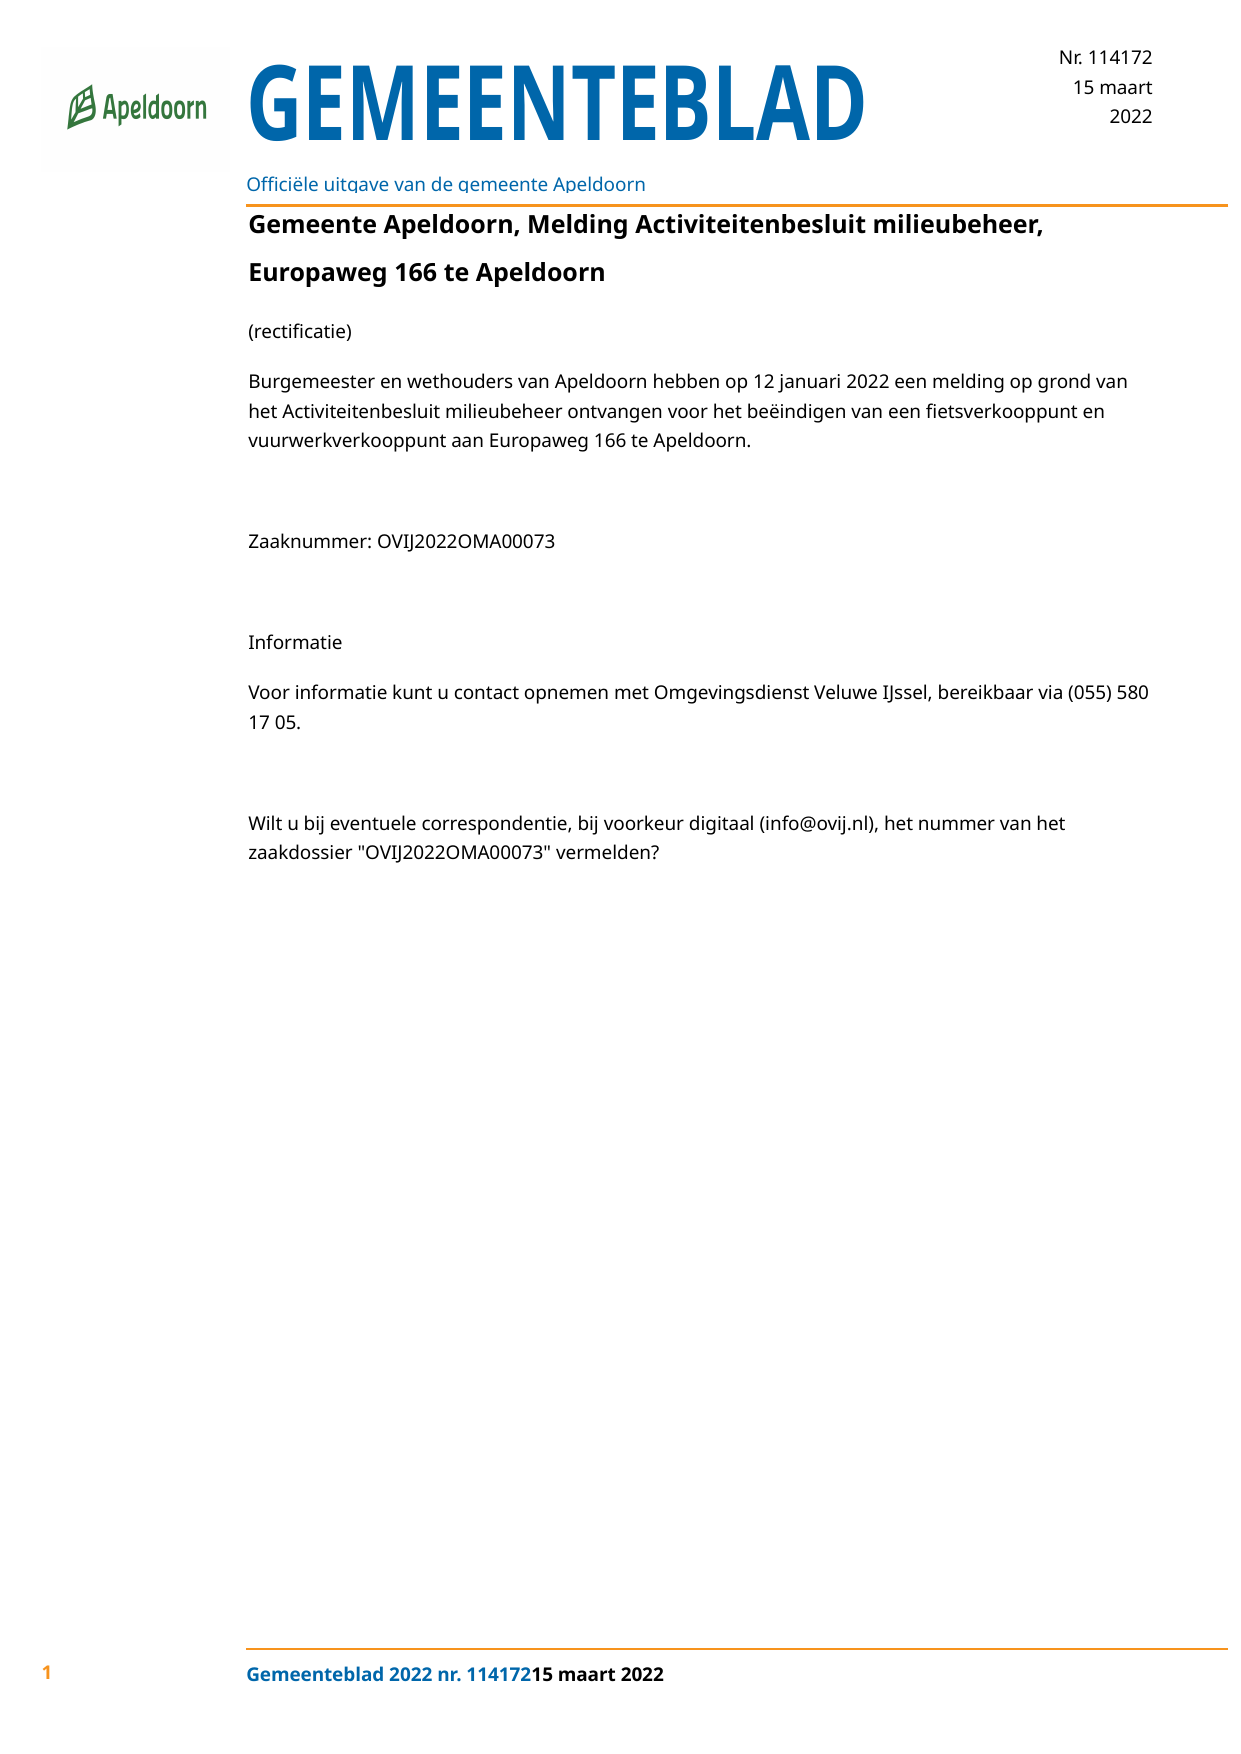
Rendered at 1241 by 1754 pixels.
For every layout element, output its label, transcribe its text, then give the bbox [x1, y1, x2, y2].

text Zaaknummer: OVIJ2022OMA00073 [248, 528, 1152, 554]
text (rectificatie) [248, 318, 1152, 344]
text Informatie [248, 629, 1152, 655]
text Voor informatie kunt u contact opnemen met Omgevingsdienst Veluwe IJssel, bereikbaar via (055) 580 17 05. [248, 679, 1152, 735]
picture [41, 47, 231, 172]
text Wilt u bij eventuele correspondentie, bij voorkeur digitaal (info@ovij.nl), het nummer van het zaakdossier "OVIJ2022OMA00073" vermelden? [248, 810, 1152, 865]
text Gemeente Apeldoorn, Melding Activiteitenbesluit milieubeheer, Europaweg 166 te Apeldoorn [248, 207, 1152, 288]
text Burgemeester en wethouders van Apeldoorn hebben op 12 januari 2022 een melding op grond van het Activiteitenbesluit milieubeheer ontvangen voor het beëindigen van een fietsverkooppunt en vuurwerkverkooppunt aan Europaweg 166 te Apeldoorn. [248, 368, 1152, 453]
